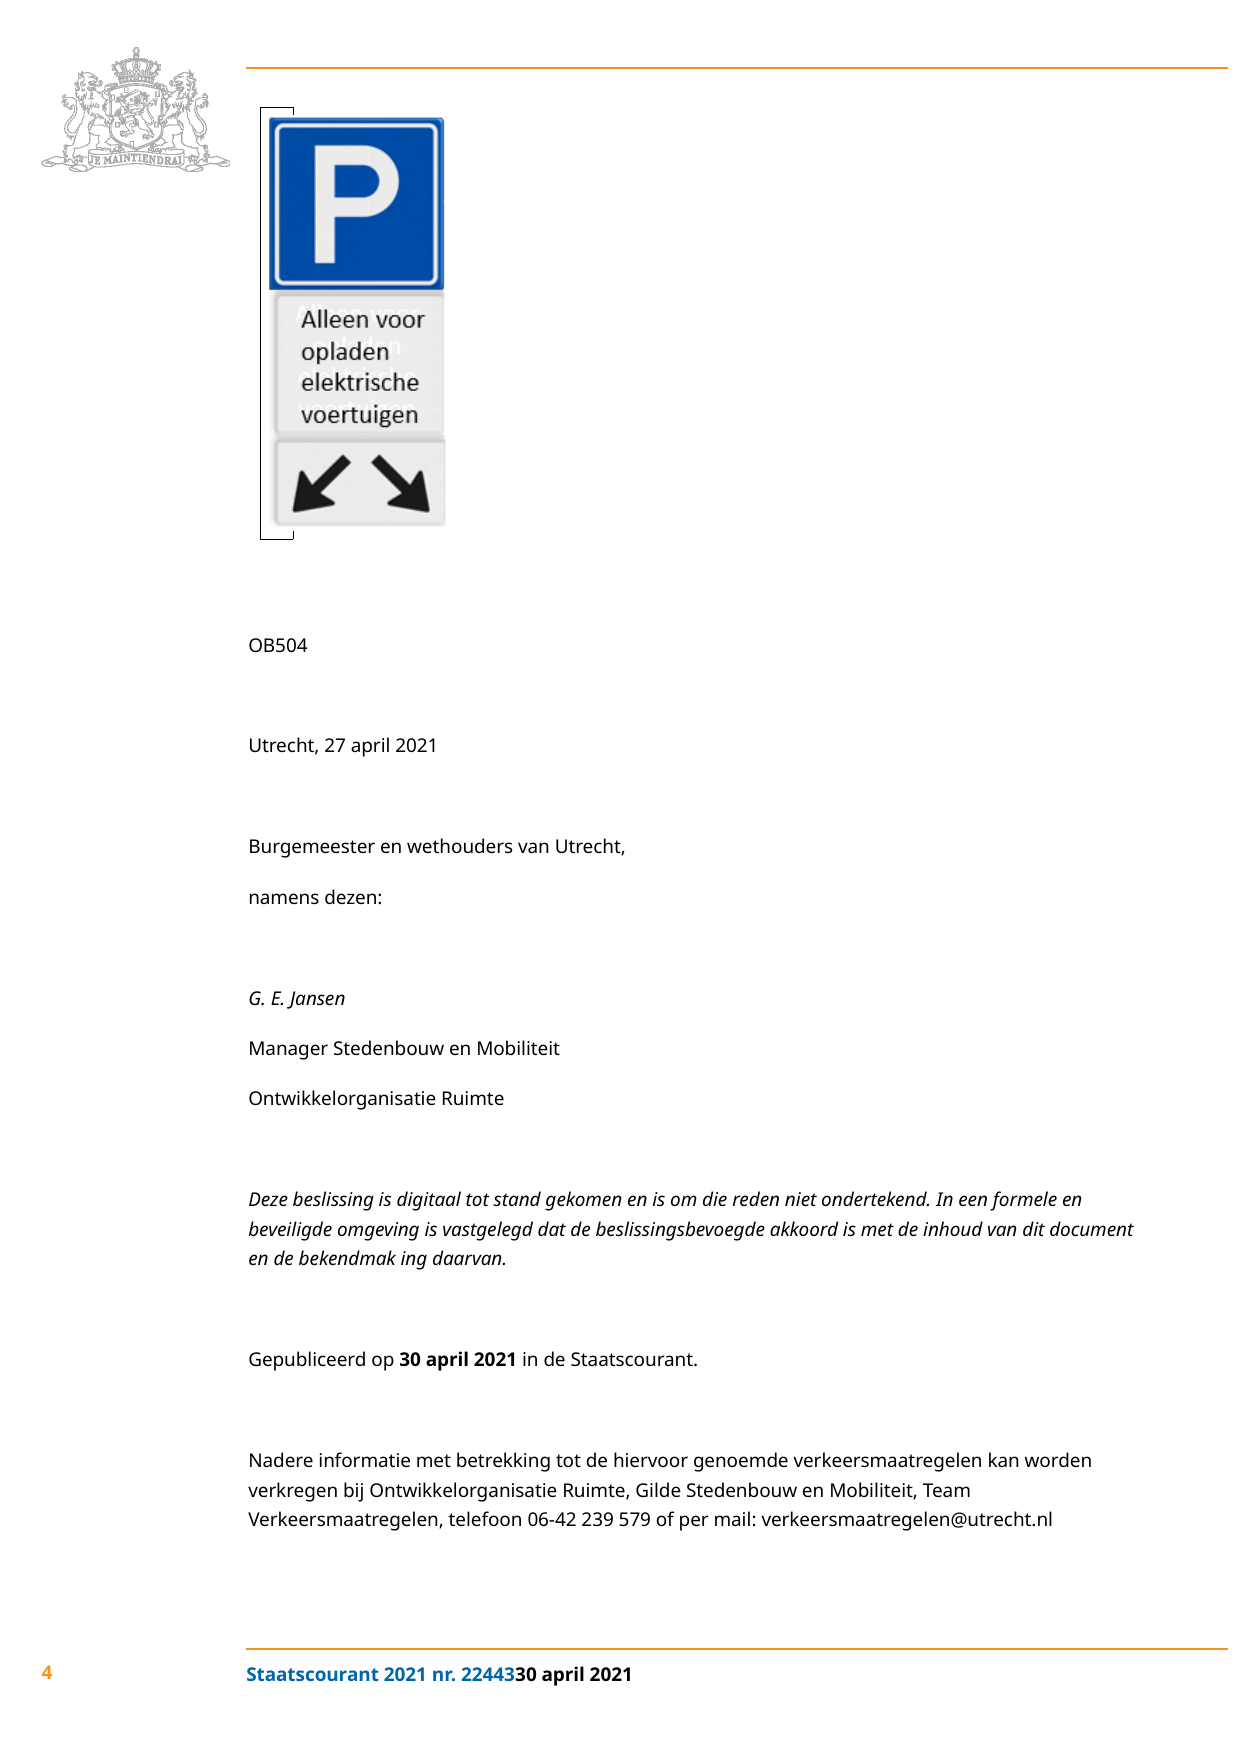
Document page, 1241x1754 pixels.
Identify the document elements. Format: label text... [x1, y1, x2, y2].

text Nadere informatie met betrekking tot de hiervoor genoemde verkeersmaatregelen kan worden verkregen bij Ontwikkelorganisatie Ruimte, Gilde Stedenbouw en Mobiliteit, Team Verkeersmaatregelen, telefoon 06-42 239 579 of per mail: verkeersmaatregelen@utrecht.nl [248, 1447, 1152, 1532]
text Utrecht, 27 april 2021 [248, 733, 1152, 758]
picture [268, 115, 447, 531]
text namens dezen: [248, 884, 1152, 909]
text Burgemeester en wethouders van Utrecht, [248, 833, 1152, 859]
text Gepubliceerd op 30 april 2021 in de Staatscourant. [248, 1346, 1152, 1372]
picture [41, 47, 231, 172]
text Manager Stedenbouw en Mobiliteit [248, 1035, 1152, 1061]
text Ontwikkelorganisatie Ruimte [248, 1086, 1152, 1111]
text Deze beslissing is digitaal tot stand gekomen en is om die reden niet ondertekend. In een formele en beveiligde omgeving is vastgelegd dat de beslissingsbevoegde akkoord is met de inhoud van dit document en de bekendmak ing daarvan. [248, 1186, 1152, 1271]
text G. E. Jansen [248, 985, 1152, 1010]
text OB504 [248, 632, 1152, 657]
